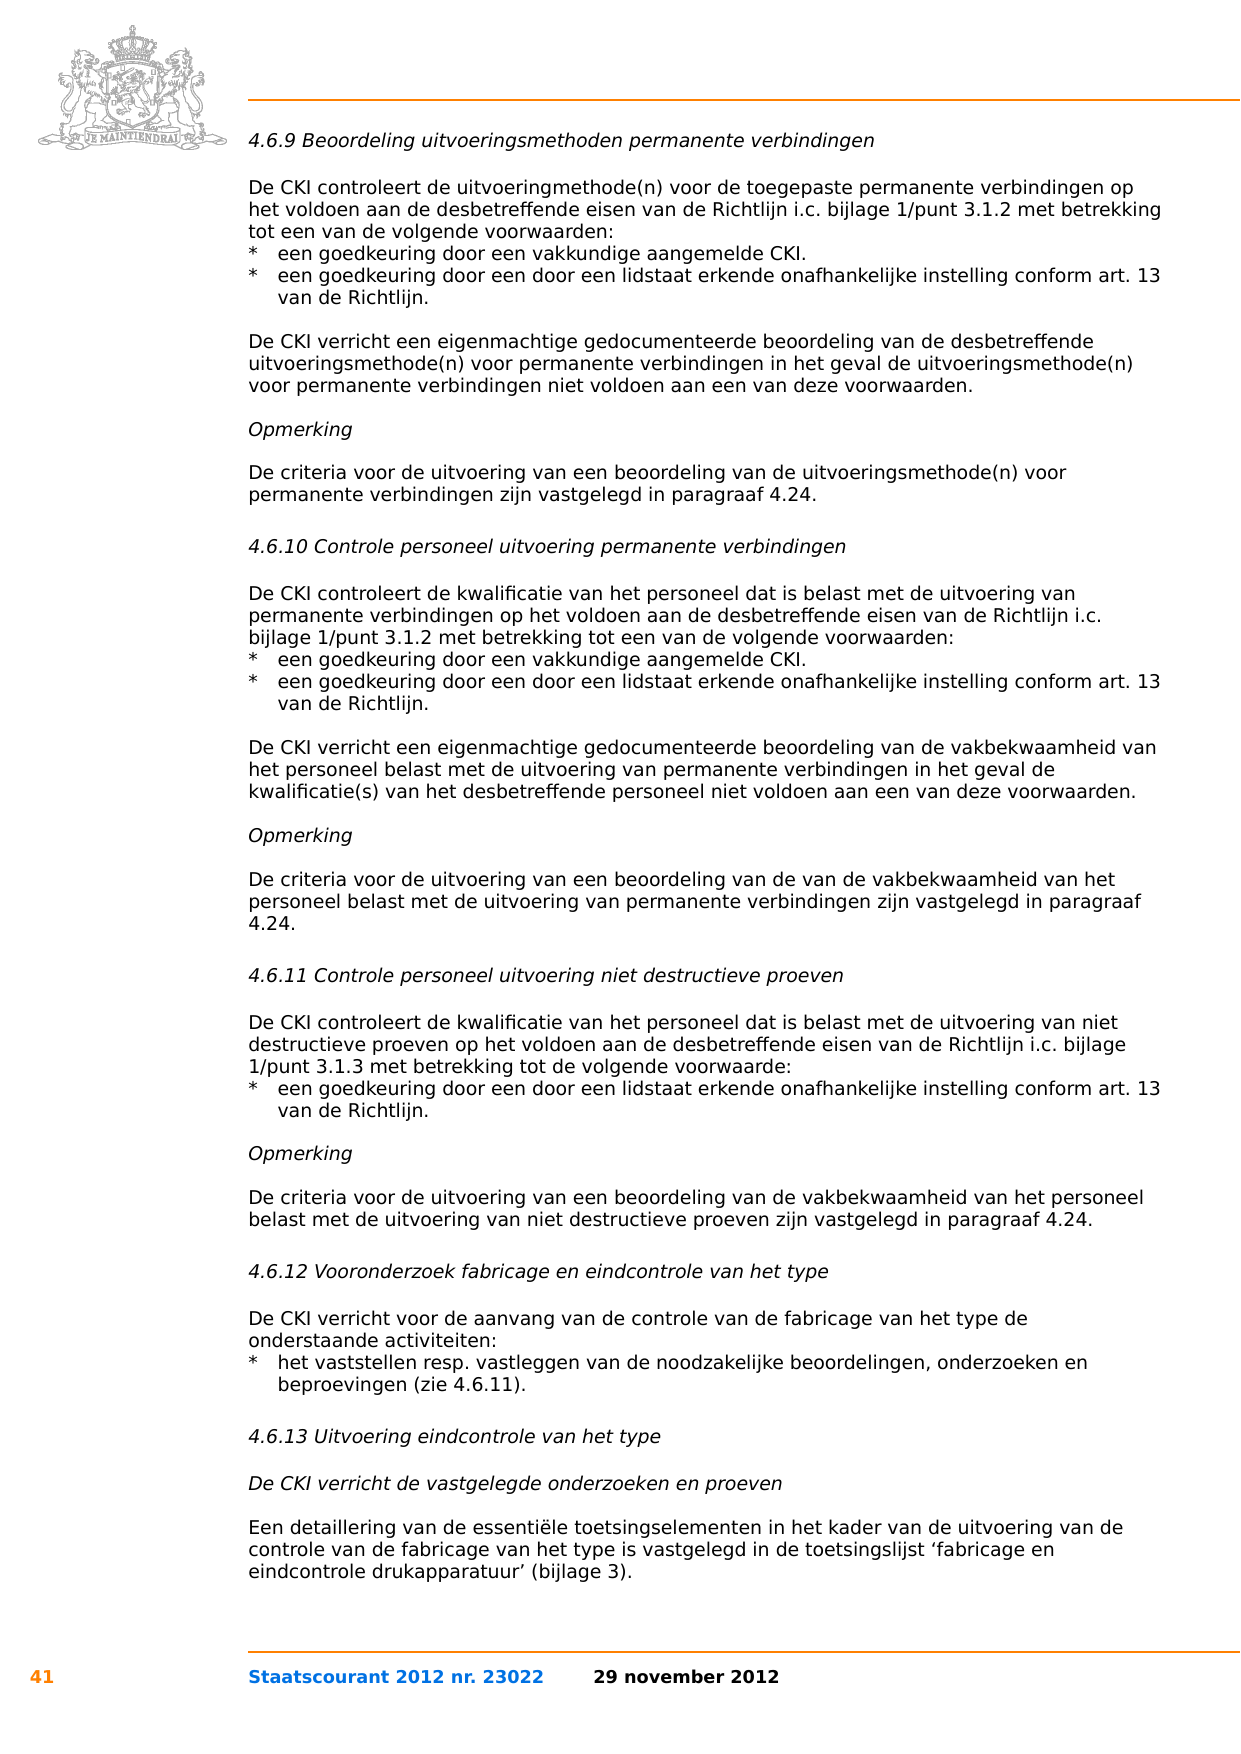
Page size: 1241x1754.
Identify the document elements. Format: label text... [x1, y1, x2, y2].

text De CKI verricht voor de aanvang van de controle van de fabricage van het type de onderstaande activiteiten: [248, 1308, 1163, 1352]
text De CKI controleert de kwalificatie van het personeel dat is belast met de uitvoering van niet destructieve proeven op het voldoen aan de desbetreffende eisen van de Richtlijn i.c. bijlage 1/punt 3.1.3 met betrekking tot de volgende voorwaarde: [248, 1012, 1163, 1077]
text De CKI controleert de kwalificatie van het personeel dat is belast met de uitvoering van permanente verbindingen op het voldoen aan de desbetreffende eisen van de Richtlijn i.c. bijlage 1/punt 3.1.2 met betrekking tot een van de volgende voorwaarden: [248, 583, 1163, 649]
text De criteria voor de uitvoering van een beoordeling van de van de vakbekwaamheid van het personeel belast met de uitvoering van permanente verbindingen zijn vastgelegd in paragraaf 4.24. [248, 869, 1163, 934]
text * een goedkeuring door een door een lidstaat erkende onafhankelijke instelling conform art. 13 van de Richtlijn. [248, 671, 1163, 715]
subtitle Opmerking [248, 1143, 1163, 1165]
text Een detaillering van de essentiële toetsingselementen in het kader van de uitvoering van de controle van de fabricage van het type is vastgelegd in de toetsingslijst ‘fabricage en eindcontrole drukapparatuur’ (bijlage 3). [248, 1517, 1163, 1583]
text * een goedkeuring door een vakkundige aangemelde CKI. [248, 649, 1163, 671]
text De CKI controleert de uitvoeringmethode(n) voor de toegepaste permanente verbindingen op het voldoen aan de desbetreffende eisen van de Richtlijn i.c. bijlage 1/punt 3.1.2 met betrekking tot een van de volgende voorwaarden: [248, 177, 1163, 243]
text * een goedkeuring door een door een lidstaat erkende onafhankelijke instelling conform art. 13 van de Richtlijn. [248, 1077, 1163, 1121]
text De criteria voor de uitvoering van een beoordeling van de uitvoeringsmethode(n) voor permanente verbindingen zijn vastgelegd in paragraaf 4.24. [248, 462, 1163, 506]
text * een goedkeuring door een vakkundige aangemelde CKI. [248, 243, 1163, 265]
text De CKI verricht een eigenmachtige gedocumenteerde beoordeling van de desbetreffende uitvoeringsmethode(n) voor permanente verbindingen in het geval de uitvoeringsmethode(n) voor permanente verbindingen niet voldoen aan een van deze voorwaarden. [248, 331, 1163, 397]
subtitle 4.6.11 Controle personeel uitvoering niet destructieve proeven [248, 964, 1163, 987]
picture [38, 25, 227, 150]
subtitle De CKI verricht de vastgelegde onderzoeken en proeven [248, 1473, 1163, 1495]
subtitle Opmerking [248, 418, 1163, 440]
text * een goedkeuring door een door een lidstaat erkende onafhankelijke instelling conform art. 13 van de Richtlijn. [248, 265, 1163, 309]
text De criteria voor de uitvoering van een beoordeling van de vakbekwaamheid van het personeel belast met de uitvoering van niet destructieve proeven zijn vastgelegd in paragraaf 4.24. [248, 1187, 1163, 1231]
text De CKI verricht een eigenmachtige gedocumenteerde beoordeling van de vakbekwaamheid van het personeel belast met de uitvoering van permanente verbindingen in het geval de kwalificatie(s) van het desbetreffende personeel niet voldoen aan een van deze voorwaarden. [248, 737, 1163, 803]
text * het vaststellen resp. vastleggen van de noodzakelijke beoordelingen, onderzoeken en beproevingen (zie 4.6.11). [248, 1352, 1163, 1396]
subtitle 4.6.12 Vooronderzoek fabricage en eindcontrole van het type [248, 1261, 1163, 1283]
subtitle 4.6.13 Uitvoering eindcontrole van het type [248, 1426, 1163, 1448]
subtitle Opmerking [248, 825, 1163, 847]
subtitle 4.6.9 Beoordeling uitvoeringsmethoden permanente verbindingen [248, 130, 1163, 152]
subtitle 4.6.10 Controle personeel uitvoering permanente verbindingen [248, 536, 1163, 558]
